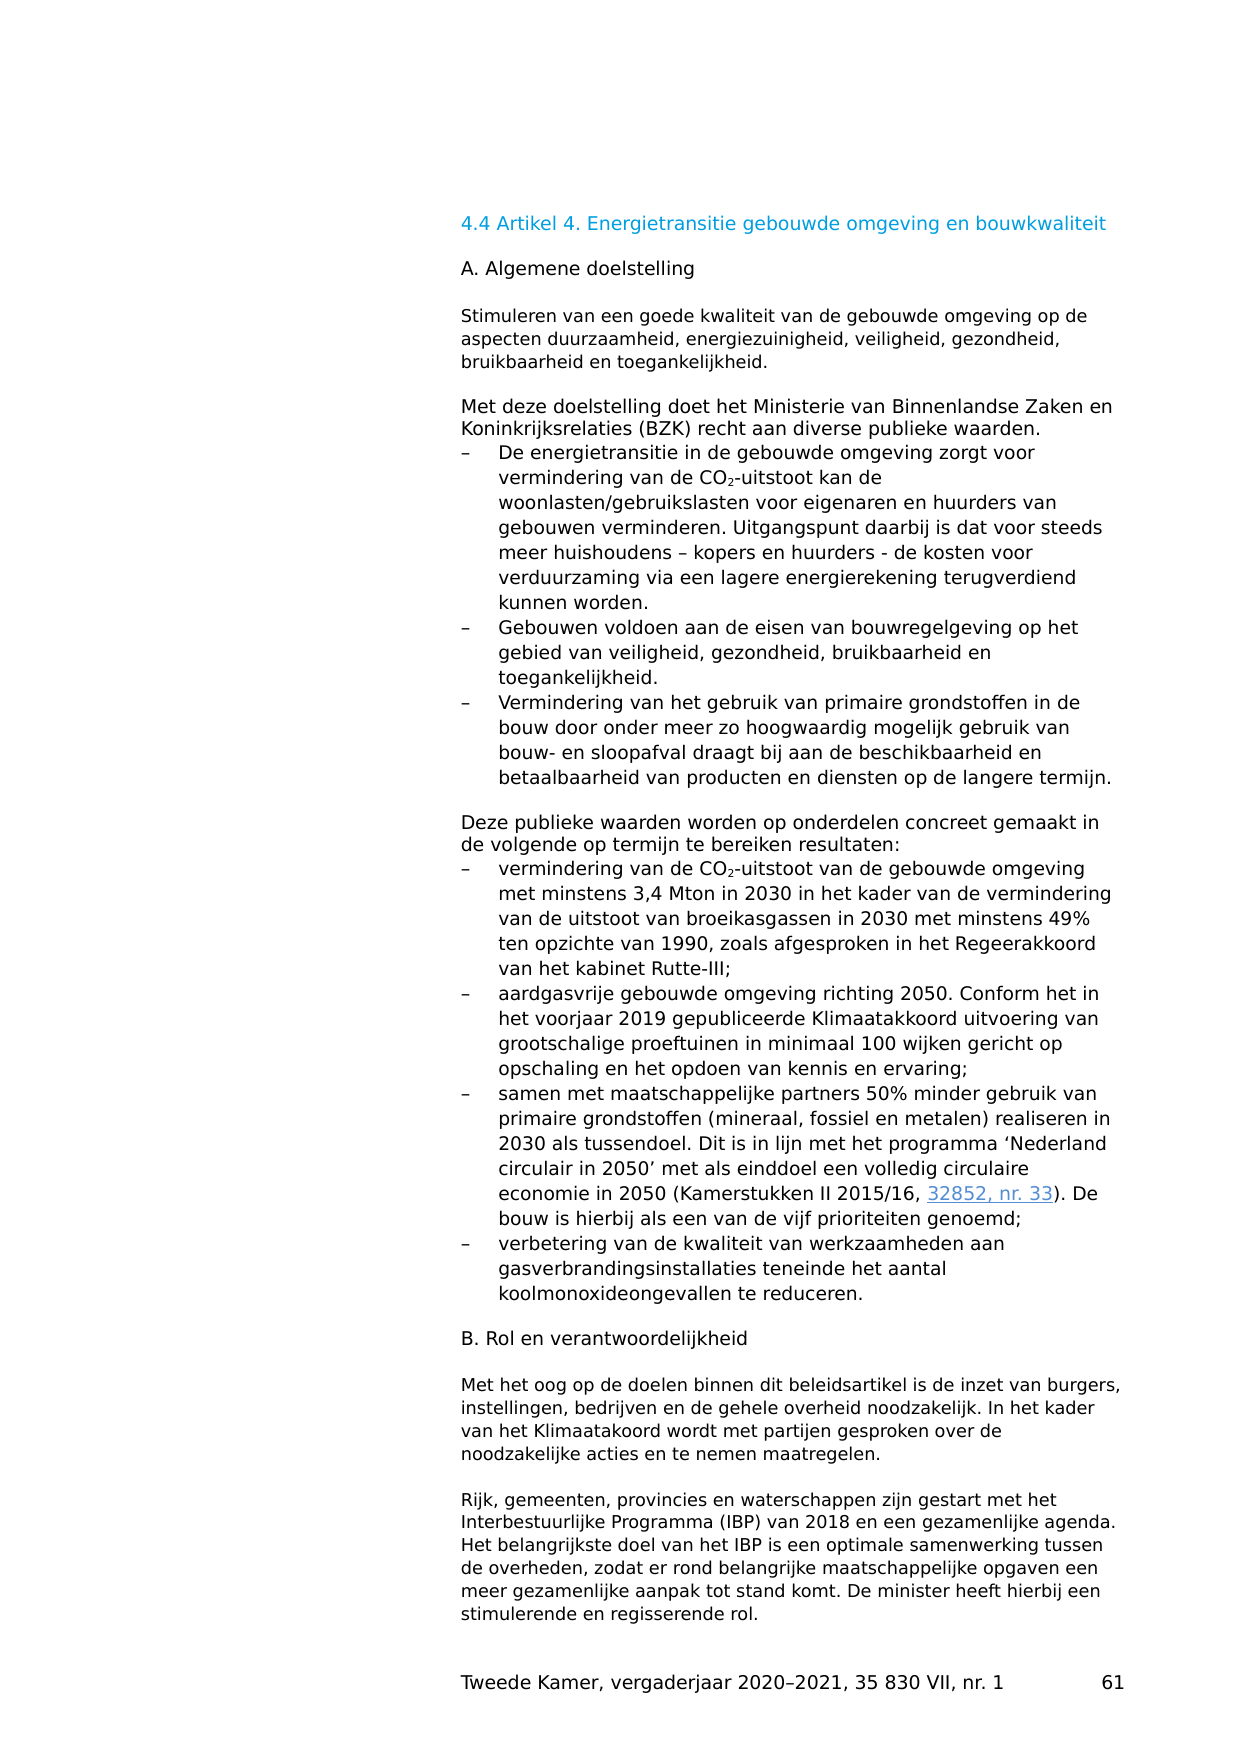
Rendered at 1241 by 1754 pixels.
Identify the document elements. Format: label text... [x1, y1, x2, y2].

text Met deze doelstelling doet het Ministerie van Binnenlandse Zaken en Koninkrijksrelaties (BZK) recht aan diverse publieke waarden. [461, 396, 1125, 439]
text Deze publieke waarden worden op onderdelen concreet gemaakt in de volgende op termijn te bereiken resultaten: [461, 812, 1125, 856]
title 4.4 Artikel 4. Energietransitie gebouwde omgeving en bouwkwaliteit [461, 213, 1125, 235]
title B. Rol en verantwoordelijkheid [461, 1327, 1125, 1349]
text Stimuleren van een goede kwaliteit van de gebouwde omgeving op de aspecten duurzaamheid, energiezuinigheid, veiligheid, gezondheid, bruikbaarheid en toegankelijkheid. [461, 304, 1125, 373]
list De energietransitie in de gebouwde omgeving zorgt voor vermindering van de CO2-uitstoot kan de woonlasten/gebruikslasten voor eigenaren en huurders van gebouwen verminderen. Uitgangspunt daarbij is dat voor steeds meer huishoudens – kopers en huurders - de kosten voor verduurzaming via een lagere energierekening terugverdiend kunnen worden. [461, 439, 1125, 614]
list verbetering van de kwaliteit van werkzaamheden aan gasverbrandingsinstallaties teneinde het aantal koolmonoxideongevallen te reduceren. [461, 1231, 1125, 1306]
list Vermindering van het gebruik van primaire grondstoffen in de bouw door onder meer zo hoogwaardig mogelijk gebruik van bouw- en sloopafval draagt bij aan de beschikbaarheid en betaalbaarheid van producten en diensten op de langere termijn. [461, 689, 1125, 789]
list aardgasvrije gebouwde omgeving richting 2050. Conform het in het voorjaar 2019 gepubliceerde Klimaatakkoord uitvoering van grootschalige proeftuinen in minimaal 100 wijken gericht op opschaling en het opdoen van kennis en ervaring; [461, 981, 1125, 1081]
list vermindering van de CO2-uitstoot van de gebouwde omgeving met minstens 3,4 Mton in 2030 in het kader van de vermindering van de uitstoot van broeikasgassen in 2030 met minstens 49% ten opzichte van 1990, zoals afgesproken in het Regeerakkoord van het kabinet Rutte-III; [461, 856, 1125, 981]
list Gebouwen voldoen aan de eisen van bouwregelgeving op het gebied van veiligheid, gezondheid, bruikbaarheid en toegankelijkheid. [461, 614, 1125, 689]
text Rijk, gemeenten, provincies en waterschappen zijn gestart met het Interbestuurlijke Programma (IBP) van 2018 en een gezamenlijke agenda. Het belangrijkste doel van het IBP is een optimale samenwerking tussen de overheden, zodat er rond belangrijke maatschappelijke opgaven een meer gezamenlijke aanpak tot stand komt. De minister heeft hierbij een stimulerende en regisserende rol. [461, 1488, 1125, 1625]
title A. Algemene doelstelling [461, 258, 1125, 280]
text Met het oog op de doelen binnen dit beleidsartikel is de inzet van burgers, instellingen, bedrijven en de gehele overheid noodzakelijk. In het kader van het Klimaatakoord wordt met partijen gesproken over de noodzakelijke acties en te nemen maatregelen. [461, 1373, 1125, 1465]
list samen met maatschappelijke partners 50% minder gebruik van primaire grondstoffen (mineraal, fossiel en metalen) realiseren in 2030 als tussendoel. Dit is in lijn met het programma ‘Nederland circulair in 2050’ met als einddoel een volledig circulaire economie in 2050 (Kamerstukken II 2015/16, 32852, nr. 33). De bouw is hierbij als een van de vijf prioriteiten genoemd; [461, 1081, 1125, 1231]
